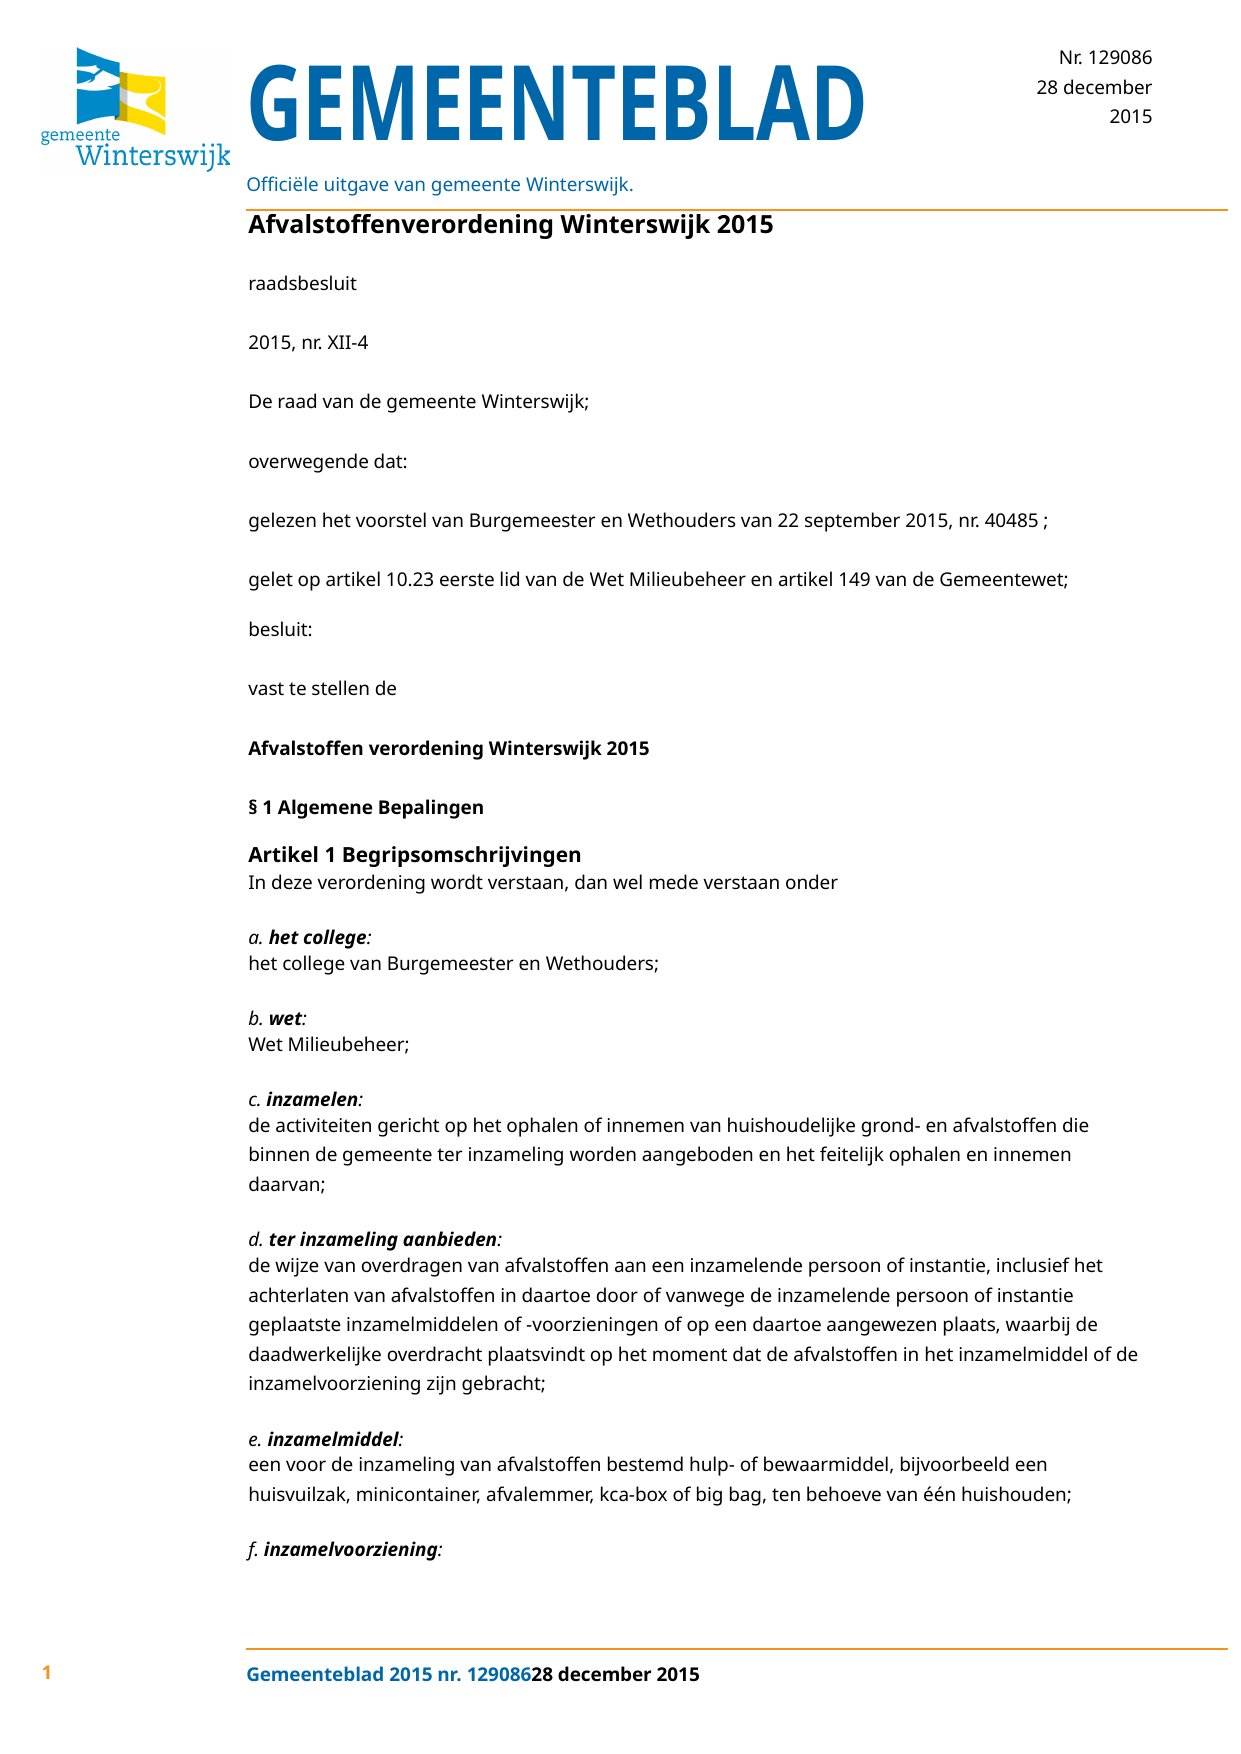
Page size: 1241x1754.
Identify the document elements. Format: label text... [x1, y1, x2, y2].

text d. ter inzameling aanbieden: [248, 1227, 1152, 1252]
picture [225, 153, 231, 162]
text raadsbesluit [248, 270, 1152, 296]
text vast te stellen de [248, 676, 1152, 701]
text Afvalstoffen verordening Winterswijk 2015 [248, 735, 1152, 761]
text Afvalstoffenverordening Winterswijk 2015 [248, 211, 1152, 241]
text De raad van de gemeente Winterswijk; [248, 389, 1152, 414]
text Wet Milieubeheer; [248, 1031, 1152, 1057]
text besluit: [248, 616, 1152, 642]
text Artikel 1 Begripsomschrijvingen [248, 841, 1152, 869]
text e. inzamelmiddel: [248, 1426, 1152, 1452]
text § 1 Algemene Bepalingen [248, 794, 1152, 820]
text een voor de inzameling van afvalstoffen bestemd hulp- of bewaarmiddel, bijvoorbeeld een huisvuilzak, minicontainer, afvalemmer, kca-box of big bag, ten behoeve van één huishouden; [248, 1452, 1152, 1507]
text de activiteiten gericht op het ophalen of innemen van huishoudelijke grond- en afvalstoffen die binnen de gemeente ter inzameling worden aangeboden en het feitelijk ophalen en innemen daarvan; [248, 1112, 1152, 1197]
text In deze verordening wordt verstaan, dan wel mede verstaan onder [248, 869, 1152, 895]
text gelezen het voorstel van Burgemeester en Wethouders van 22 september 2015, nr. 40485 ; [248, 507, 1152, 533]
text f. inzamelvoorziening: [248, 1537, 1152, 1562]
text c. inzamelen: [248, 1086, 1152, 1112]
text overwegende dat: [248, 448, 1152, 473]
text het college van Burgemeester en Wethouders; [248, 950, 1152, 976]
text b. wet: [248, 1005, 1152, 1031]
text de wijze van overdragen van afvalstoffen aan een inzamelende persoon of instantie, inclusief het achterlaten van afvalstoffen in daartoe door of vanwege de inzamelende persoon of instantie geplaatste inzamelmiddelen of -voorzieningen of op een daartoe aangewezen plaats, waarbij de daadwerkelijke overdracht plaatsvindt op het moment dat de afvalstoffen in het inzamelmiddel of de inzamelvoorziening zijn gebracht; [248, 1252, 1152, 1396]
text a. het college: [248, 924, 1152, 950]
text gelet op artikel 10.23 eerste lid van de Wet Milieubeheer en artikel 149 van de Gemeentewet; [248, 566, 1152, 592]
picture [41, 47, 231, 172]
text 2015, nr. XII-4 [248, 329, 1152, 355]
